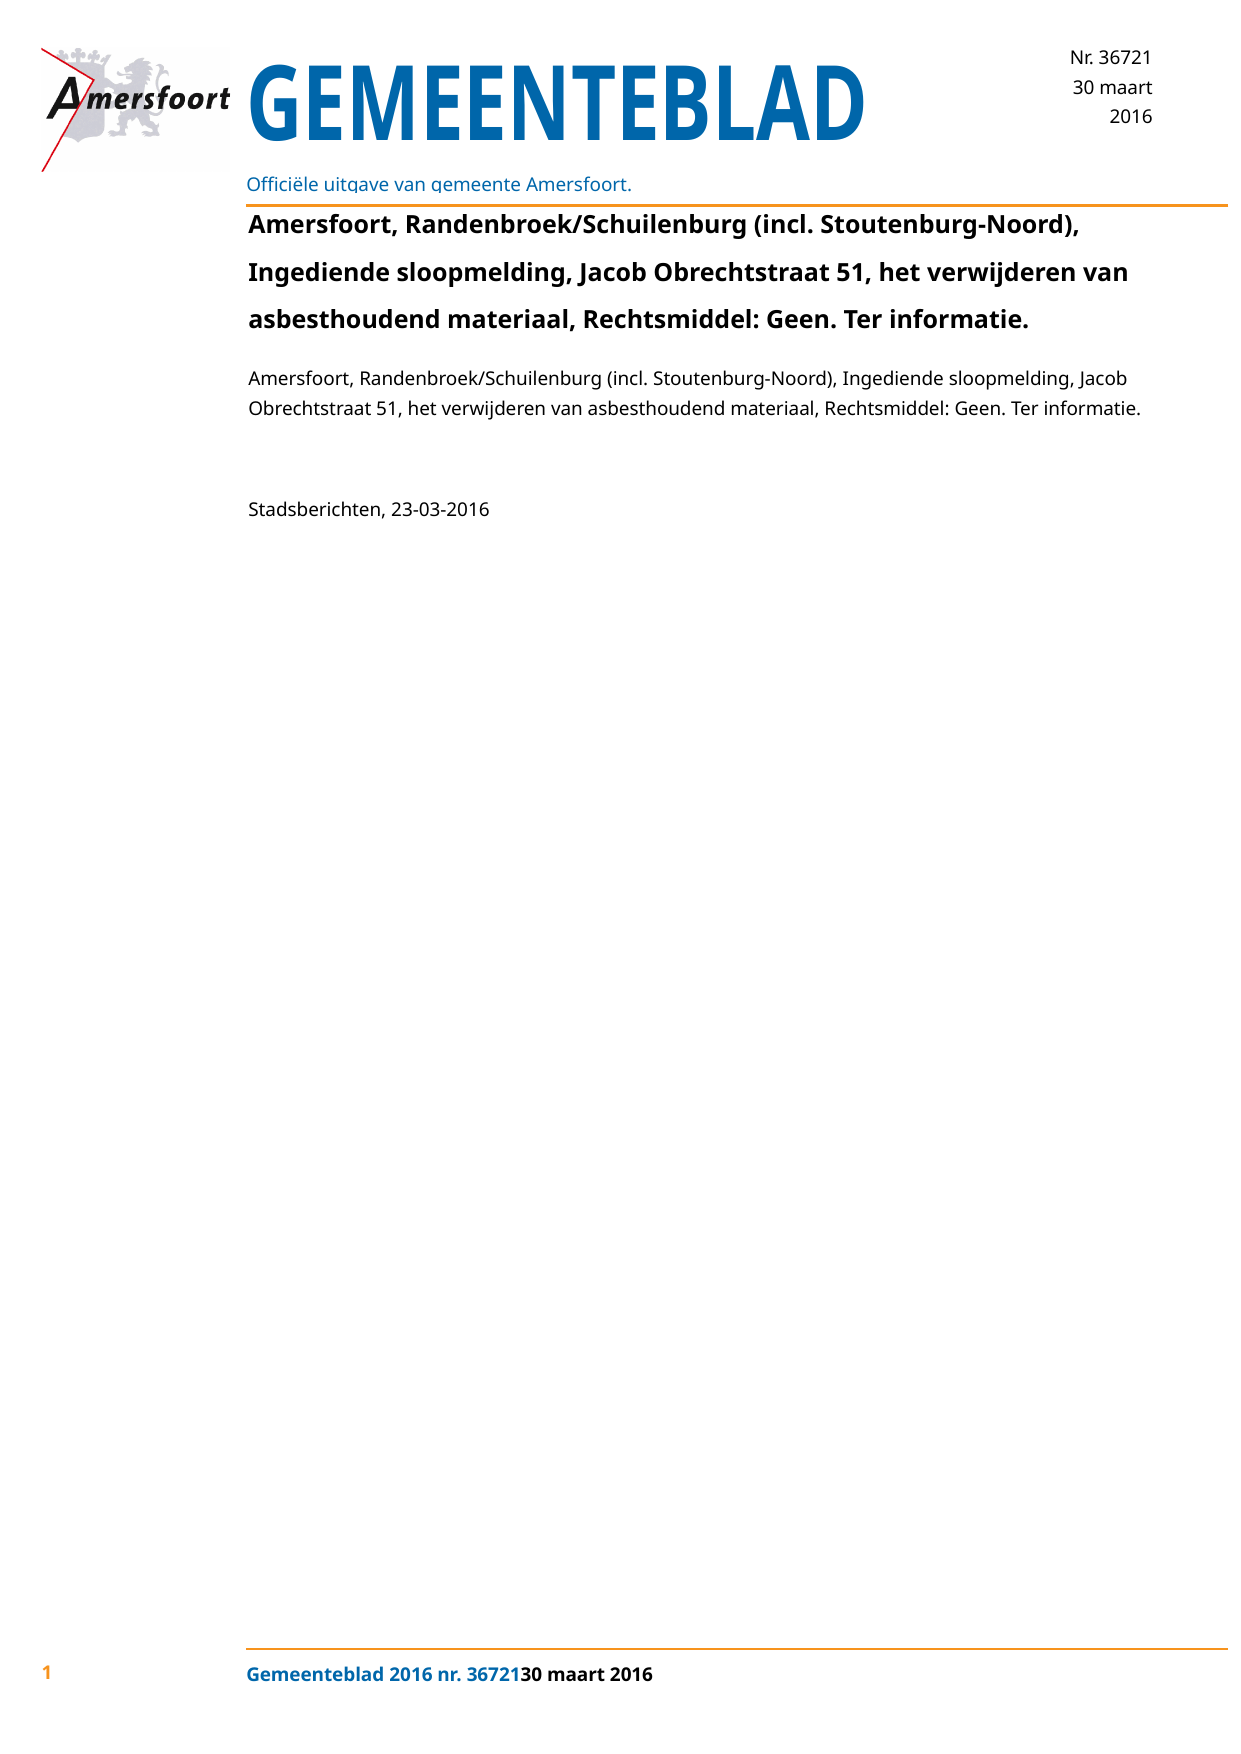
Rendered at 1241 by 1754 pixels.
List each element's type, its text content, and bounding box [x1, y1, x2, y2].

text Stadsberichten, 23-03-2016 [248, 496, 1152, 522]
text Amersfoort, Randenbroek/Schuilenburg (incl. Stoutenburg-Noord), Ingediende sloopmelding, Jacob Obrechtstraat 51, het verwijderen van asbesthoudend materiaal, Rechtsmiddel: Geen. Ter informatie. [248, 207, 1152, 336]
text Amersfoort, Randenbroek/Schuilenburg (incl. Stoutenburg-Noord), Ingediende sloopmelding, Jacob Obrechtstraat 51, het verwijderen van asbesthoudend materiaal, Rechtsmiddel: Geen. Ter informatie. [248, 366, 1152, 421]
picture [41, 47, 231, 172]
